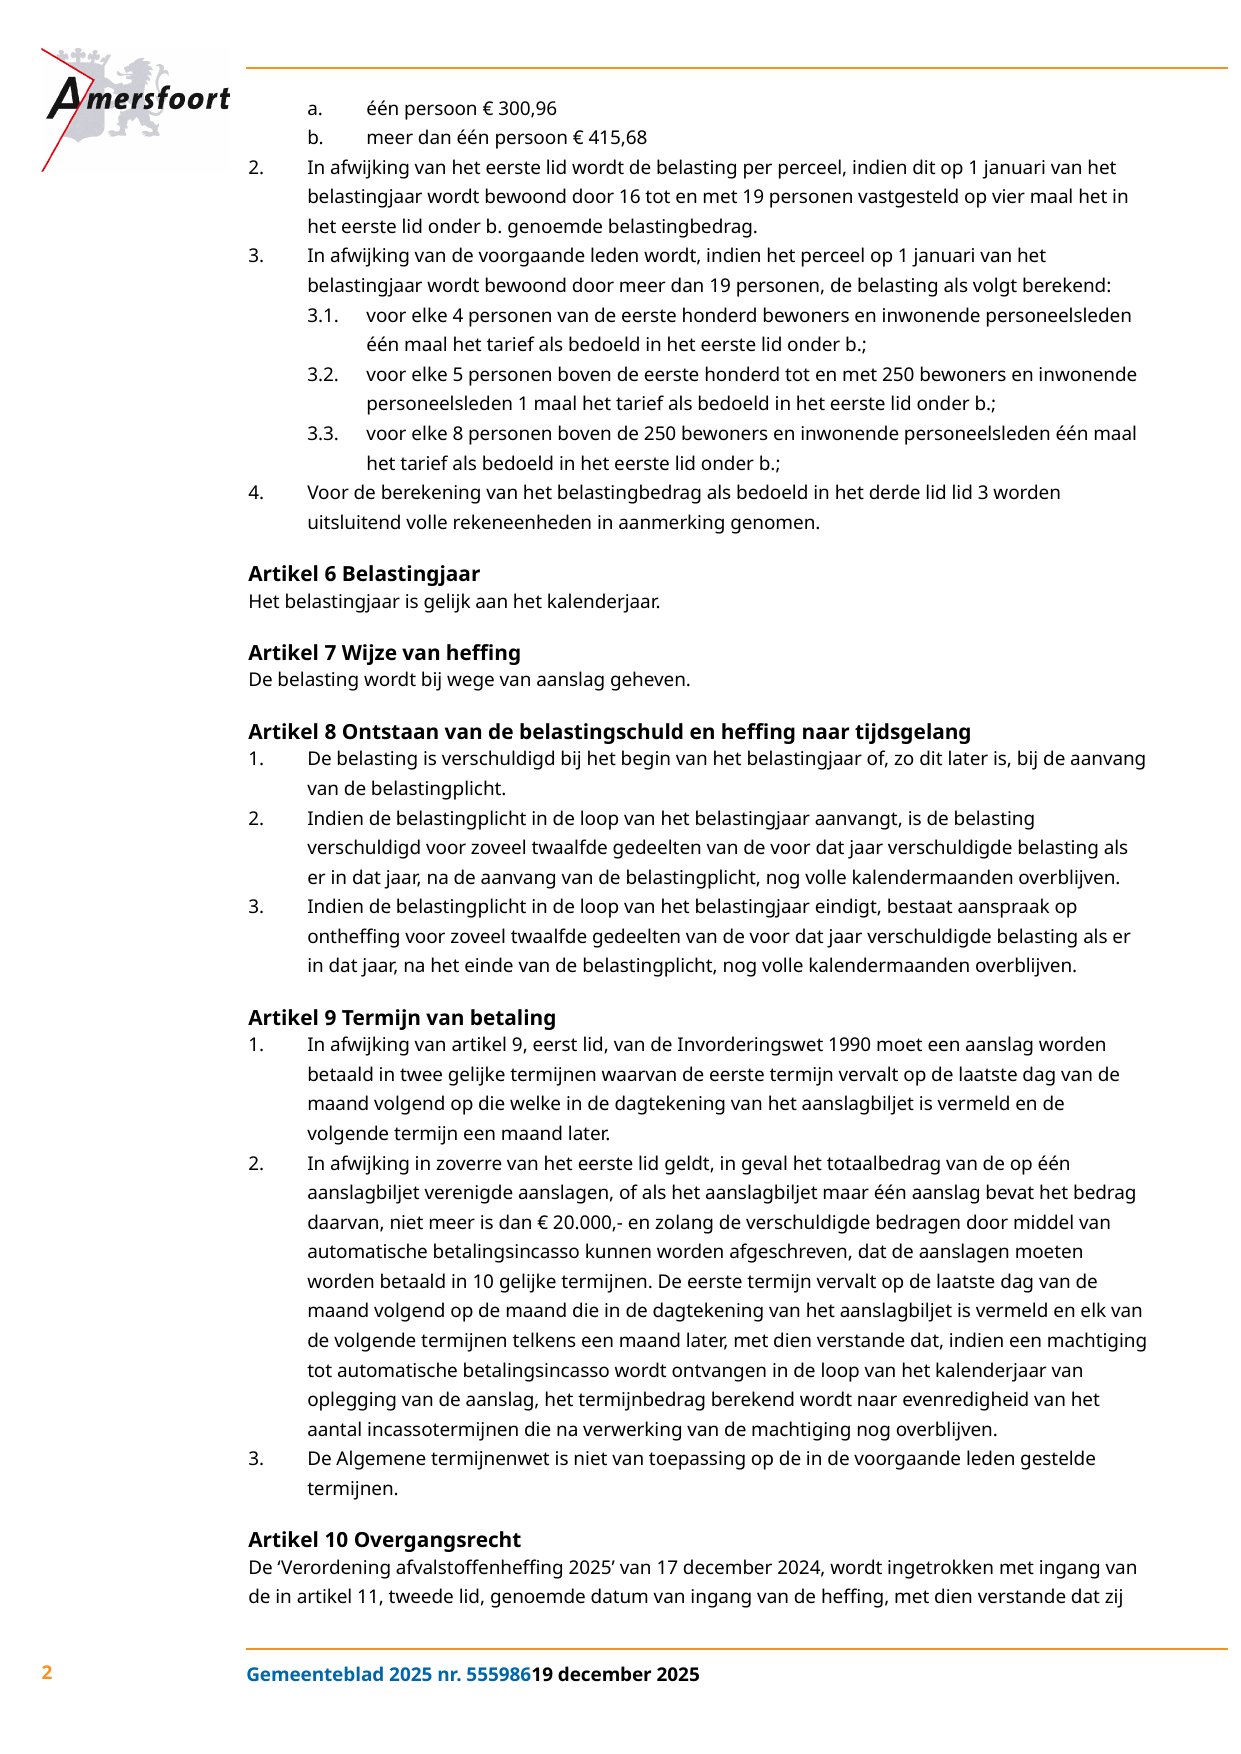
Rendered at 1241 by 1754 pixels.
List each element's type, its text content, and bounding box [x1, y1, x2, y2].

text Artikel 8 Ontstaan van de belastingschuld en heffing naar tijdsgelang [248, 717, 1152, 746]
list voor elke 4 personen van de eerste honderd bewoners en inwonende personeelsleden één maal het tarief als bedoeld in het eerste lid onder b.; [307, 302, 1152, 357]
text Artikel 10 Overgangsrecht [248, 1526, 1152, 1554]
list Voor de berekening van het belastingbedrag als bedoeld in het derde lid lid 3 worden uitsluitend volle rekeneenheden in aanmerking genomen. [248, 479, 1152, 535]
picture [41, 47, 231, 172]
text Het belastingjaar is gelijk aan het kalenderjaar. [248, 588, 1152, 613]
list In afwijking van de voorgaande leden wordt, indien het perceel op 1 januari van het belastingjaar wordt bewoond door meer dan 19 personen, de belasting als volgt berekend: [248, 243, 1152, 298]
list voor elke 5 personen boven de eerste honderd tot en met 250 bewoners en inwonende personeelsleden 1 maal het tarief als bedoeld in het eerste lid onder b.; [307, 361, 1152, 416]
list meer dan één persoon € 415,68 [307, 124, 1152, 150]
list In afwijking in zoverre van het eerste lid geldt, in geval het totaalbedrag van de op één aanslagbiljet verenigde aanslagen, of als het aanslagbiljet maar één aanslag bevat het bedrag daarvan, niet meer is dan € 20.000,- en zolang de verschuldigde bedragen door middel van automatische betalingsincasso kunnen worden afgeschreven, dat de aanslagen moeten worden betaald in 10 gelijke termijnen. De eerste termijn vervalt op de laatste dag van de maand volgend op de maand die in de dagtekening van het aanslagbiljet is vermeld en elk van de volgende termijnen telkens een maand later, met dien verstande dat, indien een machtiging tot automatische betalingsincasso wordt ontvangen in de loop van het kalenderjaar van oplegging van de aanslag, het termijnbedrag berekend wordt naar evenredigheid van het aantal incassotermijnen die na verwerking van de machtiging nog overblijven. [248, 1150, 1152, 1442]
list voor elke 8 personen boven de 250 bewoners en inwonende personeelsleden één maal het tarief als bedoeld in het eerste lid onder b.; [307, 420, 1152, 476]
text Artikel 9 Termijn van betaling [248, 1003, 1152, 1031]
list In afwijking van het eerste lid wordt de belasting per perceel, indien dit op 1 januari van het belastingjaar wordt bewoond door 16 tot en met 19 personen vastgesteld op vier maal het in het eerste lid onder b. genoemde belastingbedrag. [248, 154, 1152, 239]
list De belasting is verschuldigd bij het begin van het belastingjaar of, zo dit later is, bij de aanvang van de belastingplicht. [248, 746, 1152, 801]
text Artikel 6 Belastingjaar [248, 559, 1152, 588]
text De belasting wordt bij wege van aanslag geheven. [248, 667, 1152, 692]
list Indien de belastingplicht in de loop van het belastingjaar aanvangt, is de belasting verschuldigd voor zoveel twaalfde gedeelten van de voor dat jaar verschuldigde belasting als er in dat jaar, na de aanvang van de belastingplicht, nog volle kalendermaanden overblijven. [248, 805, 1152, 889]
list In afwijking van artikel 9, eerst lid, van de Invorderingswet 1990 moet een aanslag worden betaald in twee gelijke termijnen waarvan de eerste termijn vervalt op de laatste dag van de maand volgend op die welke in de dagtekening van het aanslagbiljet is vermeld en de volgende termijn een maand later. [248, 1031, 1152, 1146]
list Indien de belastingplicht in de loop van het belastingjaar eindigt, bestaat aanspraak op ontheffing voor zoveel twaalfde gedeelten van de voor dat jaar verschuldigde belasting als er in dat jaar, na het einde van de belastingplicht, nog volle kalendermaanden overblijven. [248, 893, 1152, 978]
list één persoon € 300,96 [307, 95, 1152, 121]
text De ‘Verordening afvalstoffenheffing 2025’ van 17 december 2024, wordt ingetrokken met ingang van de in artikel 11, tweede lid, genoemde datum van ingang van de heffing, met dien verstande dat zij [248, 1554, 1152, 1609]
list De Algemene termijnenwet is niet van toepassing op de in de voorgaande leden gestelde termijnen. [248, 1446, 1152, 1501]
text Artikel 7 Wijze van heffing [248, 638, 1152, 667]
